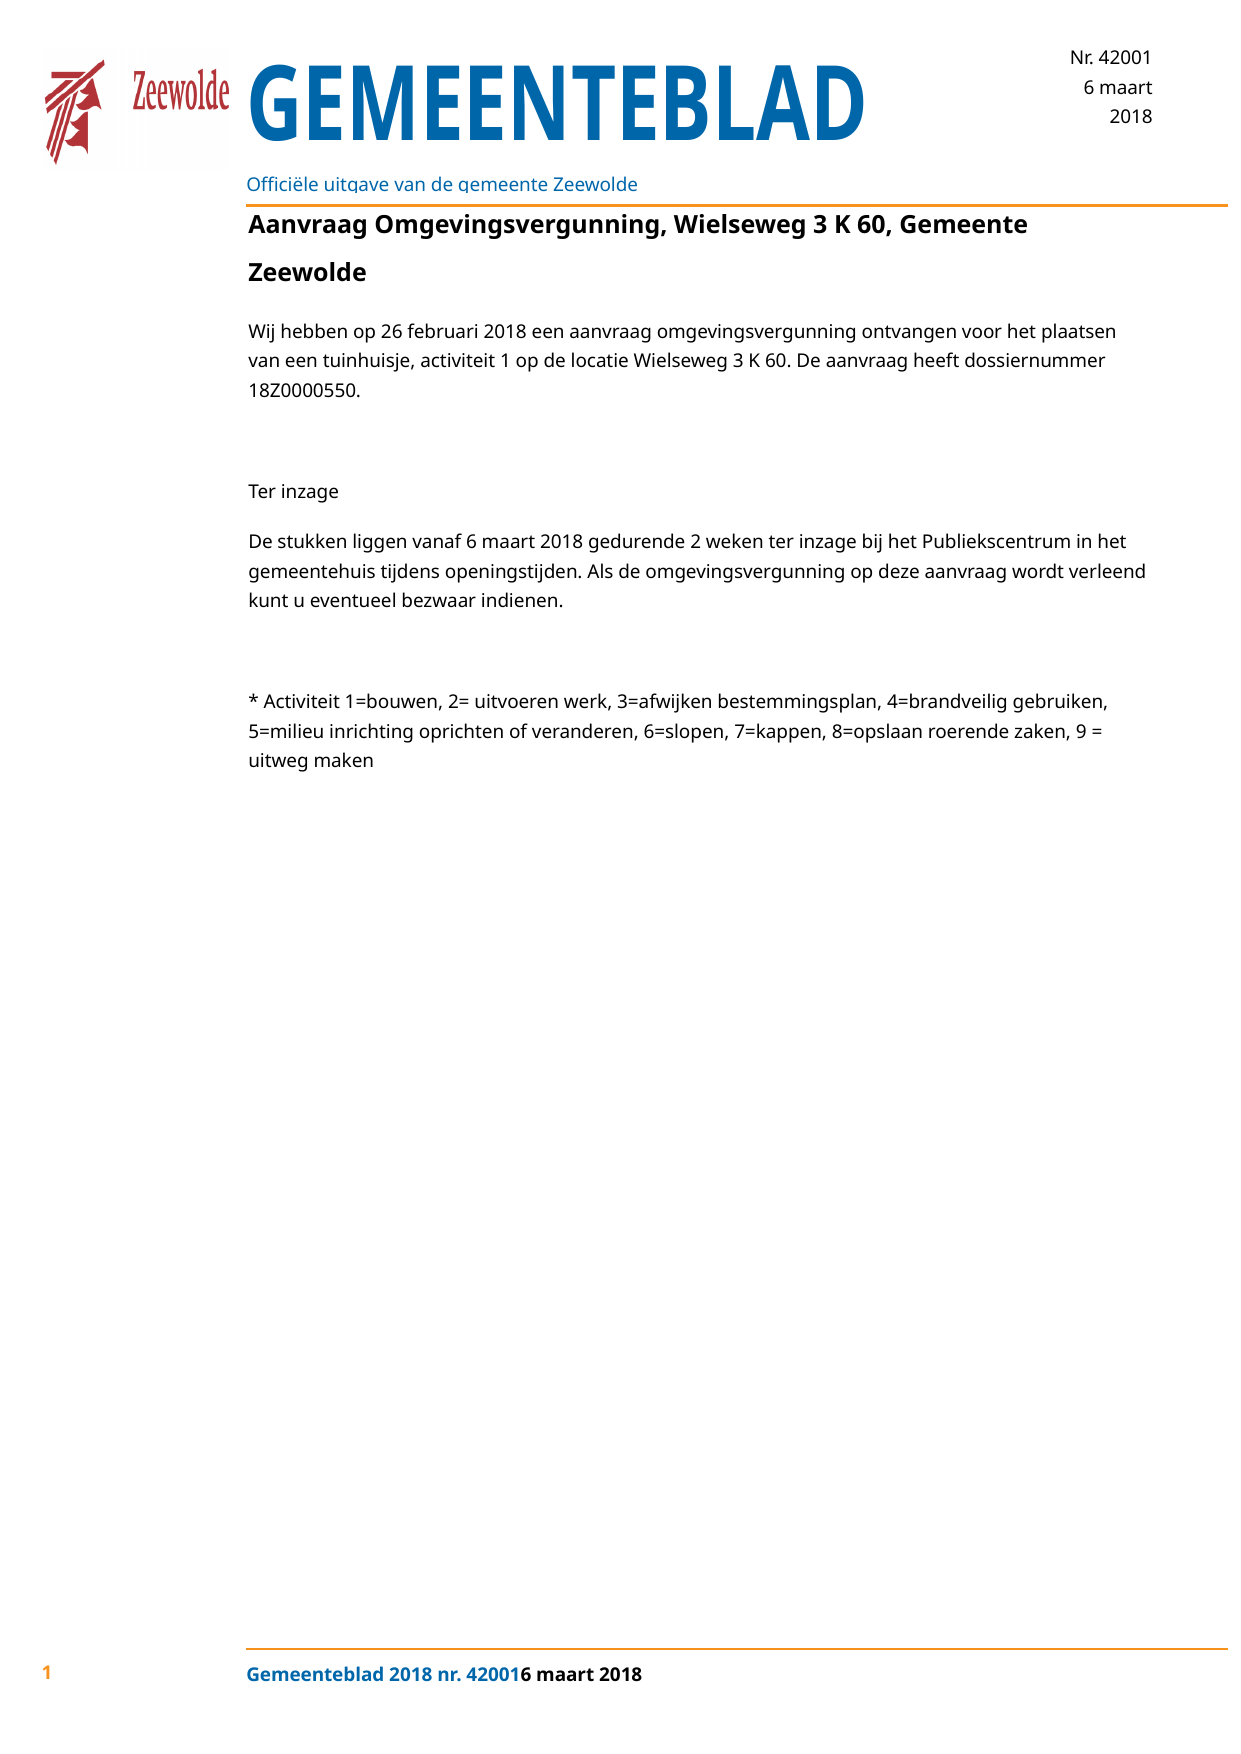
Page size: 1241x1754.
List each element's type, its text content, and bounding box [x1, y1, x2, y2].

picture [41, 47, 231, 172]
text Ter inzage [248, 478, 1152, 504]
text * Activiteit 1=bouwen, 2= uitvoeren werk, 3=afwijken bestemmingsplan, 4=brandveilig gebruiken, 5=milieu inrichting oprichten of veranderen, 6=slopen, 7=kappen, 8=opslaan roerende zaken, 9 = uitweg maken [248, 688, 1152, 773]
text De stukken liggen vanaf 6 maart 2018 gedurende 2 weken ter inzage bij het Publiekscentrum in het gemeentehuis tijdens openingstijden. Als de omgevingsvergunning op deze aanvraag wordt verleend kunt u eventueel bezwaar indienen. [248, 528, 1152, 613]
text Aanvraag Omgevingsvergunning, Wielseweg 3 K 60, Gemeente Zeewolde [248, 207, 1152, 288]
text Wij hebben op 26 februari 2018 een aanvraag omgevingsvergunning ontvangen voor het plaatsen van een tuinhuisje, activiteit 1 op de locatie Wielseweg 3 K 60. De aanvraag heeft dossiernummer 18Z0000550. [248, 318, 1152, 403]
